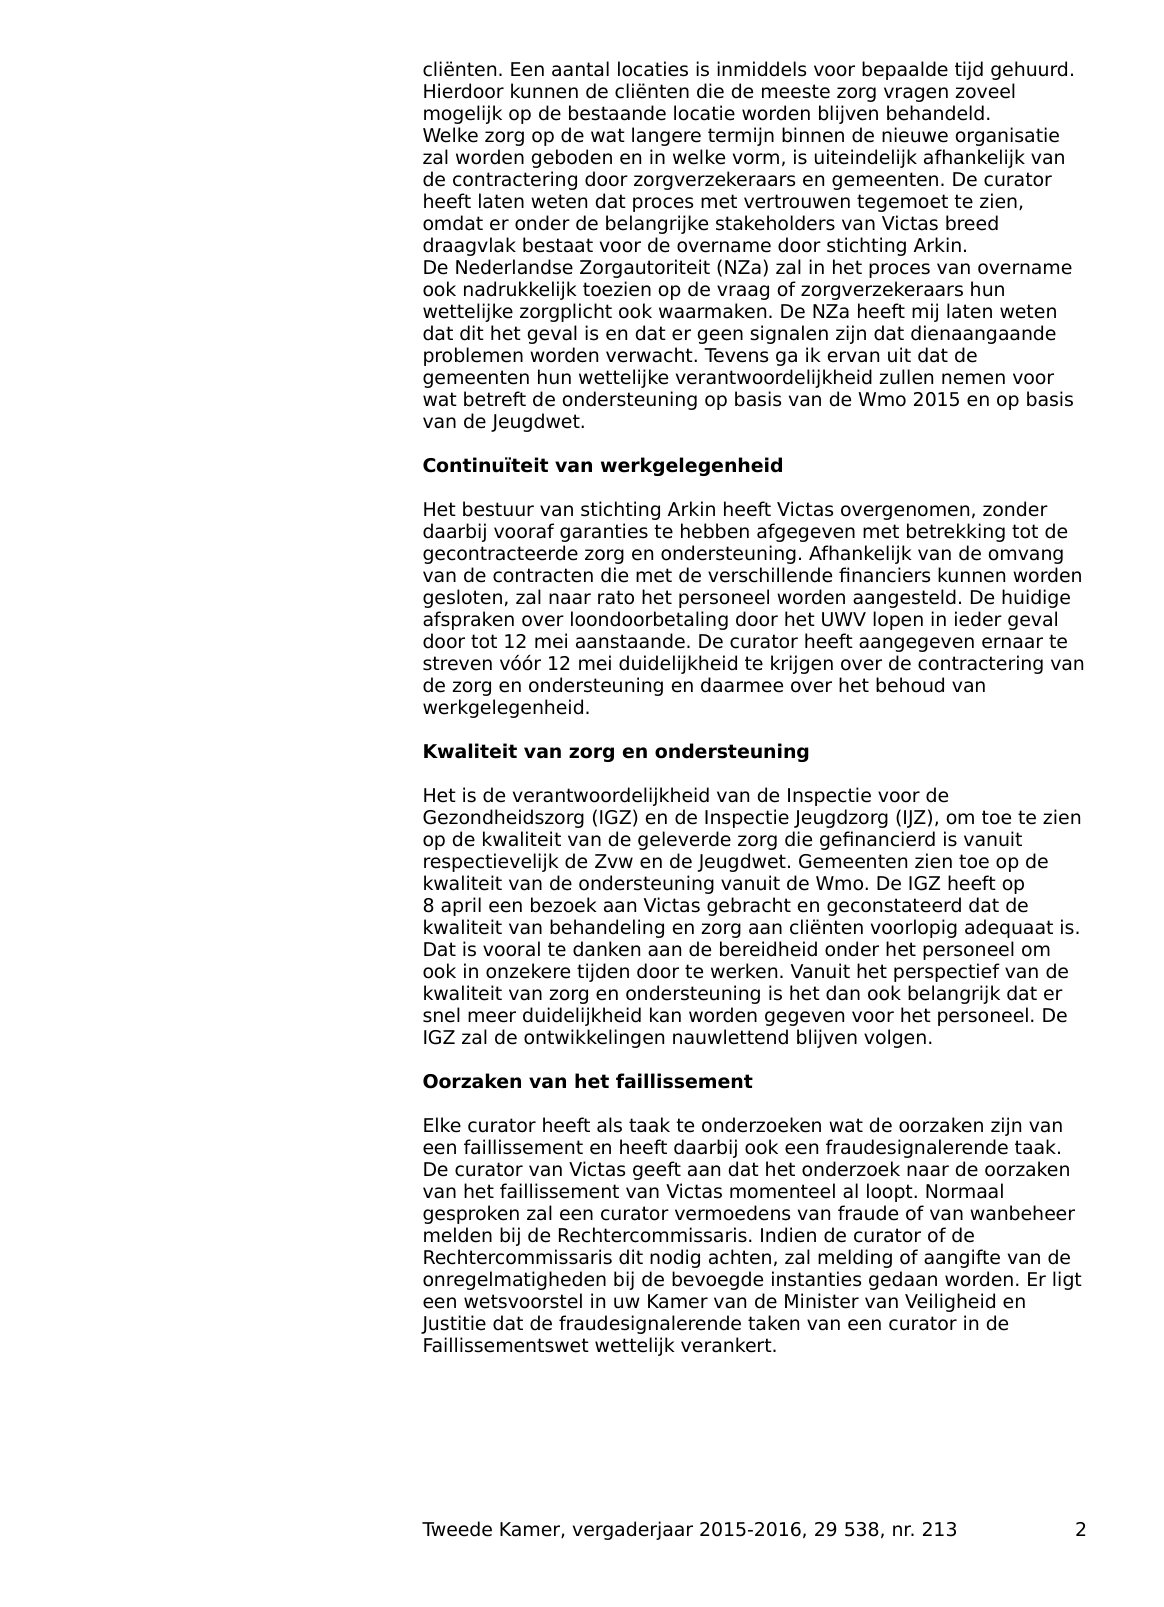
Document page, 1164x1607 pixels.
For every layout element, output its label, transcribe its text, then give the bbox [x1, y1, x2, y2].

text De Nederlandse Zorgautoriteit (NZa) zal in het proces van overname ook nadrukkelijk toezien op de vraag of zorgverzekeraars hun wettelijke zorgplicht ook waarmaken. De NZa heeft mij laten weten dat dit het geval is en dat er geen signalen zijn dat dienaangaande problemen worden verwacht. Tevens ga ik ervan uit dat de gemeenten hun wettelijke verantwoordelijkheid zullen nemen voor wat betreft de ondersteuning op basis van de Wmo 2015 en op basis van de Jeugdwet. [422, 257, 1087, 433]
subtitle Continuïteit van werkgelegenheid [422, 455, 1087, 477]
text Het bestuur van stichting Arkin heeft Victas overgenomen, zonder daarbij vooraf garanties te hebben afgegeven met betrekking tot de gecontracteerde zorg en ondersteuning. Afhankelijk van de omvang van de contracten die met de verschillende financiers kunnen worden gesloten, zal naar rato het personeel worden aangesteld. De huidige afspraken over loondoorbetaling door het UWV lopen in ieder geval door tot 12 mei aanstaande. De curator heeft aangegeven ernaar te streven vóór 12 mei duidelijkheid te krijgen over de contractering van de zorg en ondersteuning en daarmee over het behoud van werkgelegenheid. [422, 499, 1087, 719]
text cliënten. Een aantal locaties is inmiddels voor bepaalde tijd gehuurd. Hierdoor kunnen de cliënten die de meeste zorg vragen zoveel mogelijk op de bestaande locatie worden blijven behandeld. [422, 59, 1087, 125]
text Het is de verantwoordelijkheid van de Inspectie voor de Gezondheidszorg (IGZ) en de Inspectie Jeugdzorg (IJZ), om toe te zien op de kwaliteit van de geleverde zorg die gefinancierd is vanuit respectievelijk de Zvw en de Jeugdwet. Gemeenten zien toe op de kwaliteit van de ondersteuning vanuit de Wmo. De IGZ heeft op 8 april een bezoek aan Victas gebracht en geconstateerd dat de kwaliteit van behandeling en zorg aan cliënten voorlopig adequaat is. Dat is vooral te danken aan de bereidheid onder het personeel om ook in onzekere tijden door te werken. Vanuit het perspectief van de kwaliteit van zorg en ondersteuning is het dan ook belangrijk dat er snel meer duidelijkheid kan worden gegeven voor het personeel. De IGZ zal de ontwikkelingen nauwlettend blijven volgen. [422, 785, 1087, 1049]
subtitle Kwaliteit van zorg en ondersteuning [422, 741, 1087, 763]
subtitle Oorzaken van het faillissement [422, 1071, 1087, 1093]
text Welke zorg op de wat langere termijn binnen de nieuwe organisatie zal worden geboden en in welke vorm, is uiteindelijk afhankelijk van de contractering door zorgverzekeraars en gemeenten. De curator heeft laten weten dat proces met vertrouwen tegemoet te zien, omdat er onder de belangrijke stakeholders van Victas breed draagvlak bestaat voor de overname door stichting Arkin. [422, 125, 1087, 257]
text Elke curator heeft als taak te onderzoeken wat de oorzaken zijn van een faillissement en heeft daarbij ook een fraudesignalerende taak. De curator van Victas geeft aan dat het onderzoek naar de oorzaken van het faillissement van Victas momenteel al loopt. Normaal gesproken zal een curator vermoedens van fraude of van wanbeheer melden bij de Rechtercommissaris. Indien de curator of de Rechtercommissaris dit nodig achten, zal melding of aangifte van de onregelmatigheden bij de bevoegde instanties gedaan worden. Er ligt een wetsvoorstel in uw Kamer van de Minister van Veiligheid en Justitie dat de fraudesignalerende taken van een curator in de Faillissementswet wettelijk verankert. [422, 1115, 1087, 1357]
